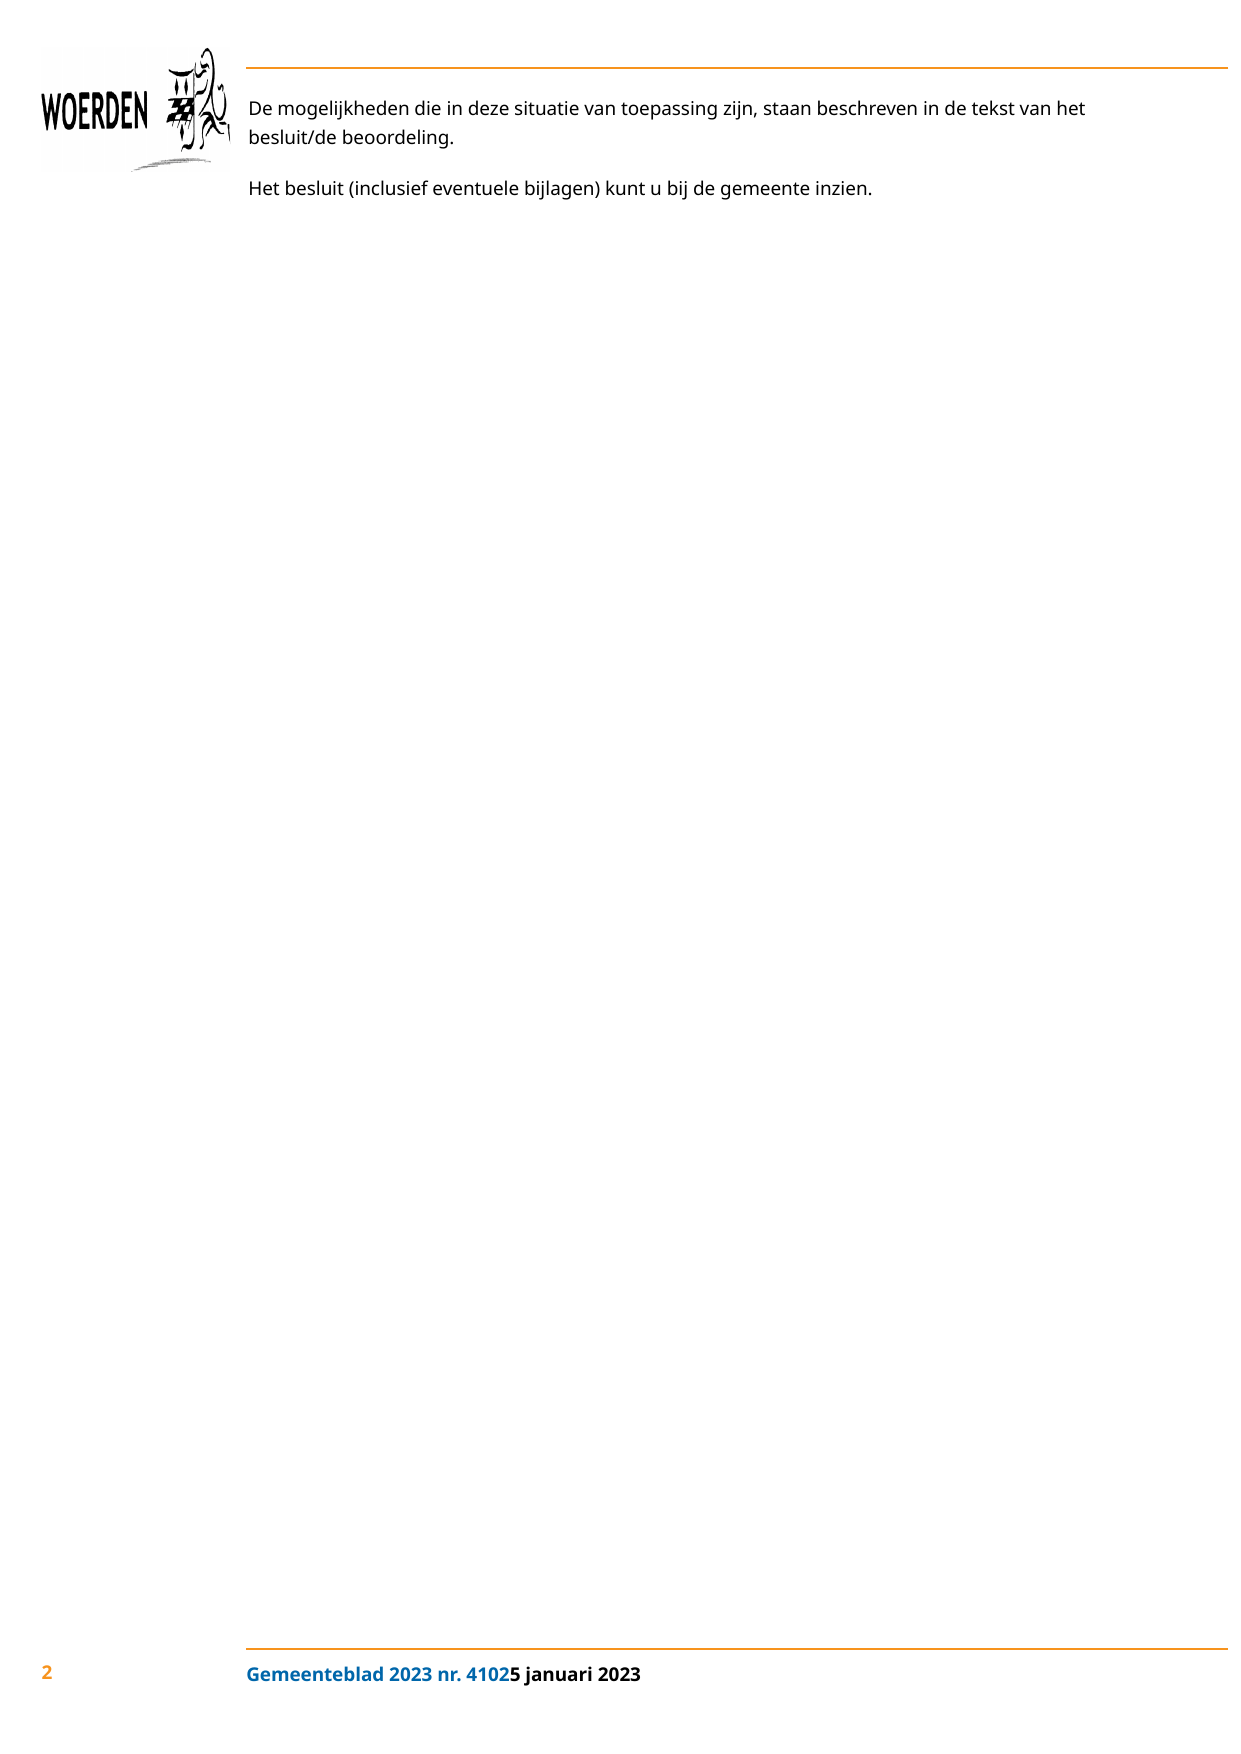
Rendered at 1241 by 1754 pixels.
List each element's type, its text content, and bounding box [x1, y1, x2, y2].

picture [41, 47, 231, 172]
text De mogelijkheden die in deze situatie van toepassing zijn, staan beschreven in de tekst van het besluit/de beoordeling. [248, 95, 1152, 150]
text Het besluit (inclusief eventuele bijlagen) kunt u bij de gemeente inzien. [248, 175, 1152, 201]
